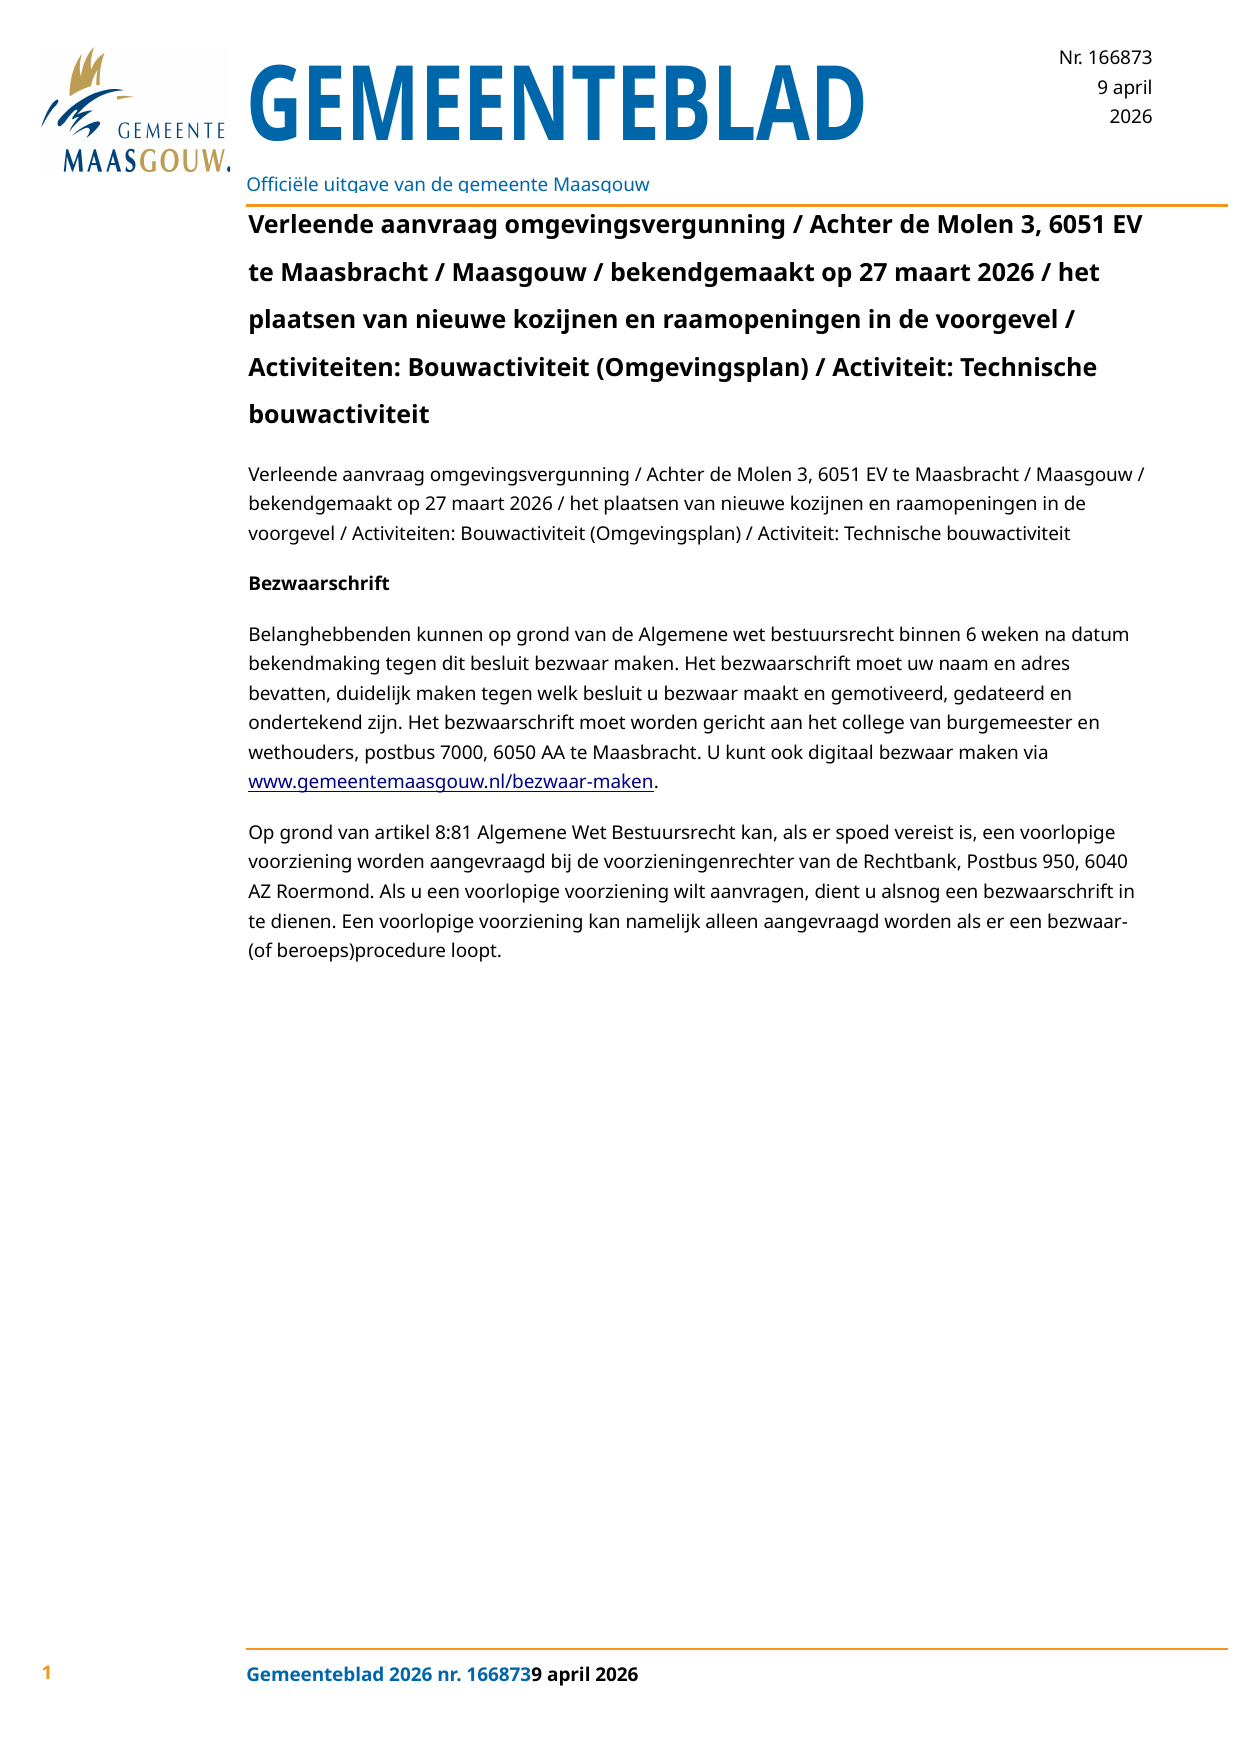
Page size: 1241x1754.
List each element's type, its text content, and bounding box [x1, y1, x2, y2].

text Op grond van artikel 8:81 Algemene Wet Bestuursrecht kan, als er spoed vereist is, een voorlopige voorziening worden aangevraagd bij de voorzieningenrechter van de Rechtbank, Postbus 950, 6040 AZ Roermond. Als u een voorlopige voorziening wilt aanvragen, dient u alsnog een bezwaarschrift in te dienen. Een voorlopige voorziening kan namelijk alleen aangevraagd worden als er een bezwaar- (of beroeps)procedure loopt. [248, 819, 1152, 963]
text Bezwaarschrift [248, 570, 1152, 596]
text Verleende aanvraag omgevingsvergunning / Achter de Molen 3, 6051 EV te Maasbracht / Maasgouw / bekendgemaakt op 27 maart 2026 / het plaatsen van nieuwe kozijnen en raamopeningen in de voorgevel / Activiteiten: Bouwactiviteit (Omgevingsplan) / Activiteit: Technische bouwactiviteit [248, 207, 1152, 431]
text Verleende aanvraag omgevingsvergunning / Achter de Molen 3, 6051 EV te Maasbracht / Maasgouw / bekendgemaakt op 27 maart 2026 / het plaatsen van nieuwe kozijnen en raamopeningen in de voorgevel / Activiteiten: Bouwactiviteit (Omgevingsplan) / Activiteit: Technische bouwactiviteit [248, 461, 1152, 546]
picture [41, 47, 231, 172]
text Belanghebbenden kunnen op grond van de Algemene wet bestuursrecht binnen 6 weken na datum bekendmaking tegen dit besluit bezwaar maken. Het bezwaarschrift moet uw naam en adres bevatten, duidelijk maken tegen welk besluit u bezwaar maakt en gemotiveerd, gedateerd en ondertekend zijn. Het bezwaarschrift moet worden gericht aan het college van burgemeester en wethouders, postbus 7000, 6050 AA te Maasbracht. U kunt ook digitaal bezwaar maken via www.gemeentemaasgouw.nl/bezwaar-maken. [248, 621, 1152, 794]
